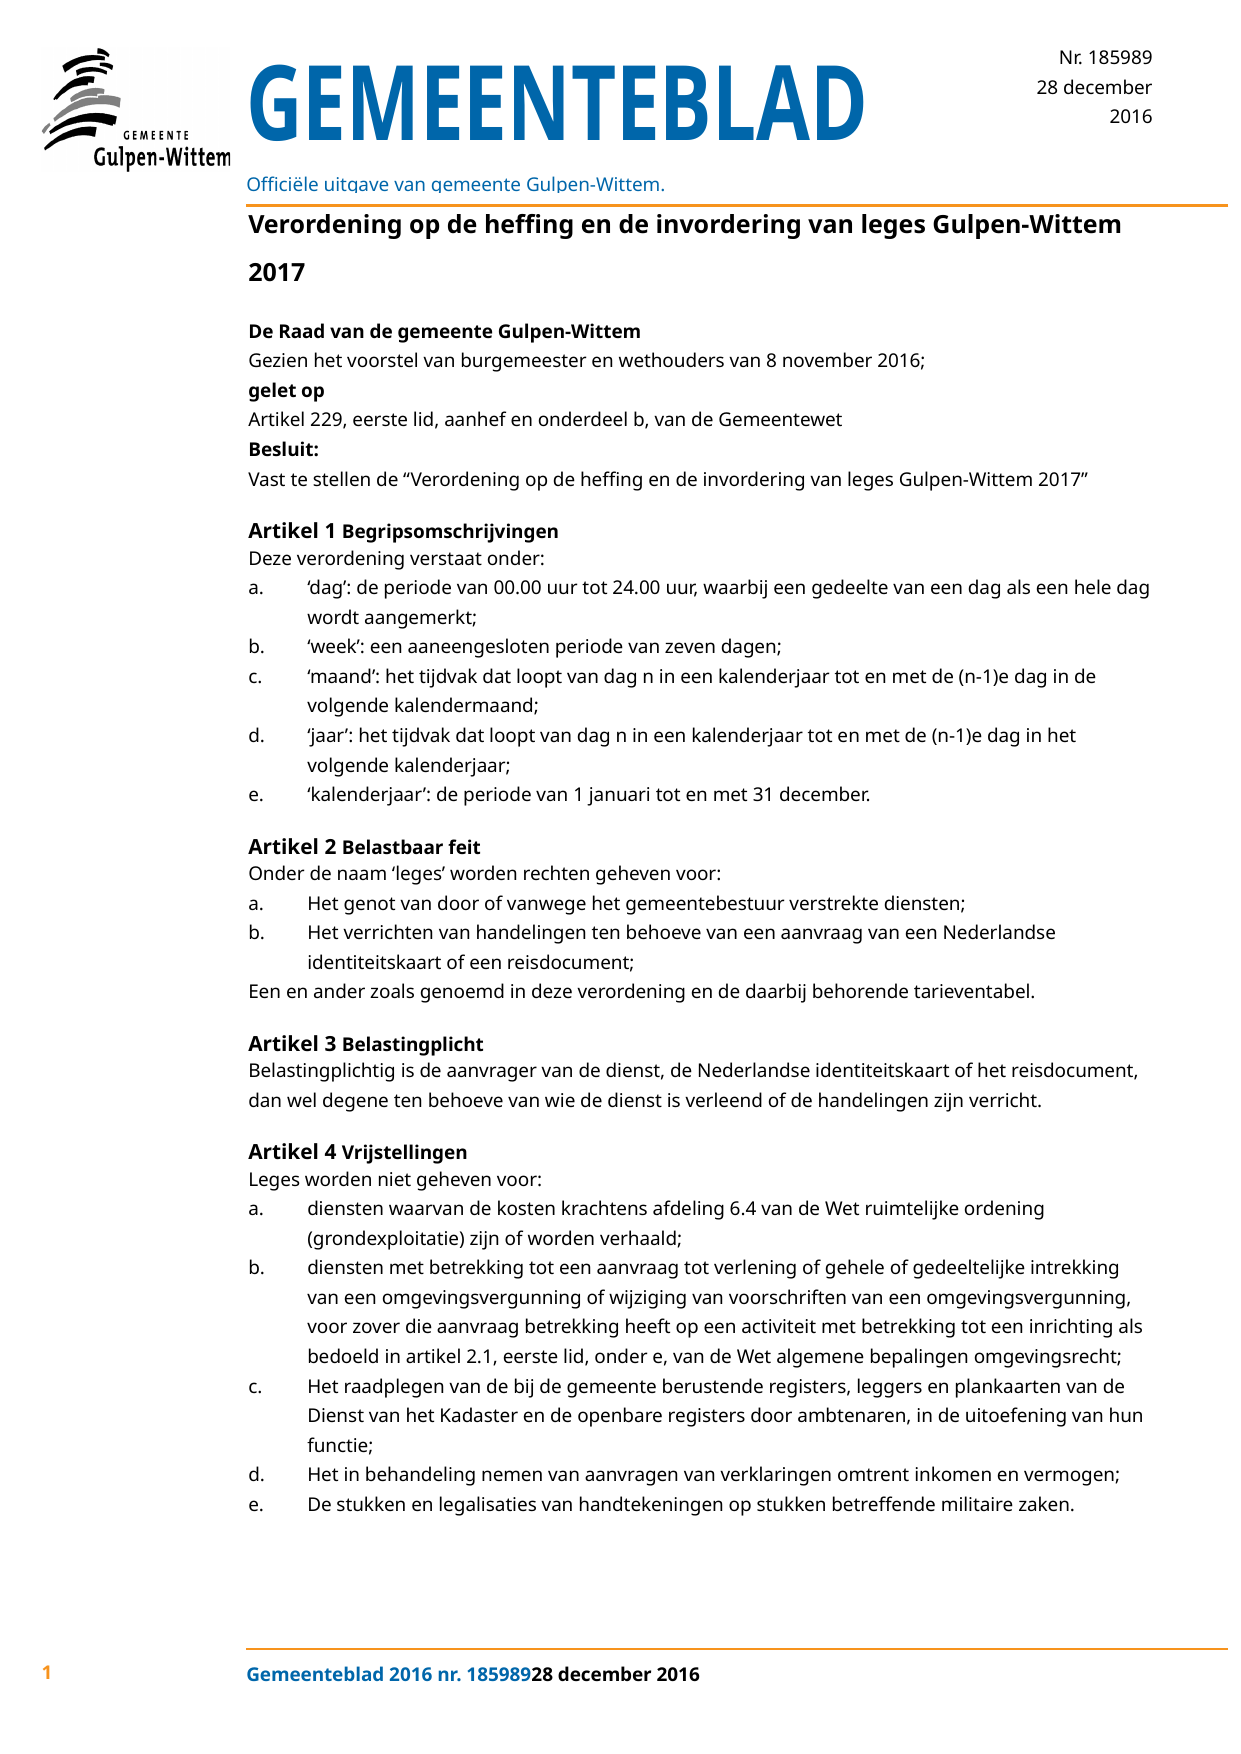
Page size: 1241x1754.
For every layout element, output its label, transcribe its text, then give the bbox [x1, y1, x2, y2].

text Artikel 4 Vrijstellingen [248, 1137, 1152, 1166]
list diensten waarvan de kosten krachtens afdeling 6.4 van de Wet ruimtelijke ordening (grondexploitatie) zijn of worden verhaald; [248, 1195, 1152, 1251]
list De stukken en legalisaties van handtekeningen op stukken betreffende militaire zaken. [248, 1491, 1152, 1517]
picture [41, 47, 231, 172]
list Het verrichten van handelingen ten behoeve van een aanvraag van een Nederlandse identiteitskaart of een reisdocument; [248, 919, 1152, 975]
text Besluit: [248, 436, 1152, 462]
list ‘week’: een aaneengesloten periode van zeven dagen; [248, 633, 1152, 659]
list Het raadplegen van de bij de gemeente berustende registers, leggers en plankaarten van de Dienst van het Kadaster en de openbare registers door ambtenaren, in de uitoefening van hun functie; [248, 1373, 1152, 1458]
text Artikel 3 Belastingplicht [248, 1029, 1152, 1057]
list ‘maand’: het tijdvak dat loopt van dag n in een kalenderjaar tot en met de (n-1)e dag in de volgende kalendermaand; [248, 663, 1152, 718]
list ‘kalenderjaar’: de periode van 1 januari tot en met 31 december. [248, 781, 1152, 807]
text Onder de naam ‘leges’ worden rechten geheven voor: [248, 860, 1152, 886]
list diensten met betrekking tot een aanvraag tot verlening of gehele of gedeeltelijke intrekking van een omgevingsvergunning of wijziging van voorschriften van een omgevingsvergunning, voor zover die aanvraag betrekking heeft op een activiteit met betrekking tot een inrichting als bedoeld in artikel 2.1, eerste lid, onder e, van de Wet algemene bepalingen omgevingsrecht; [248, 1254, 1152, 1369]
text Gezien het voorstel van burgemeester en wethouders van 8 november 2016; [248, 347, 1152, 373]
list ‘dag’: de periode van 00.00 uur tot 24.00 uur, waarbij een gedeelte van een dag als een hele dag wordt aangemerkt; [248, 574, 1152, 629]
list Het in behandeling nemen van aanvragen van verklaringen omtrent inkomen en vermogen; [248, 1462, 1152, 1487]
text Verordening op de heffing en de invordering van leges Gulpen-Wittem 2017 [248, 207, 1152, 288]
text Een en ander zoals genoemd in deze verordening en de daarbij behorende tarieventabel. [248, 978, 1152, 1004]
text Artikel 2 Belastbaar feit [248, 832, 1152, 860]
text Belastingplichtig is de aanvrager van de dienst, de Nederlandse identiteitskaart of het reisdocument, dan wel degene ten behoeve van wie de dienst is verleend of de handelingen zijn verricht. [248, 1057, 1152, 1113]
text Artikel 229, eerste lid, aanhef en onderdeel b, van de Gemeentewet [248, 407, 1152, 432]
text Vast te stellen de “Verordening op de heffing en de invordering van leges Gulpen-Wittem 2017” [248, 466, 1152, 492]
list Het genot van door of vanwege het gemeentebestuur verstrekte diensten; [248, 890, 1152, 916]
text Deze verordening verstaat onder: [248, 545, 1152, 570]
text Artikel 1 Begripsomschrijvingen [248, 516, 1152, 545]
text gelet op [248, 377, 1152, 403]
text Leges worden niet geheven voor: [248, 1166, 1152, 1192]
text De Raad van de gemeente Gulpen-Wittem [248, 318, 1152, 344]
list ‘jaar’: het tijdvak dat loopt van dag n in een kalenderjaar tot en met de (n-1)e dag in het volgende kalenderjaar; [248, 722, 1152, 777]
